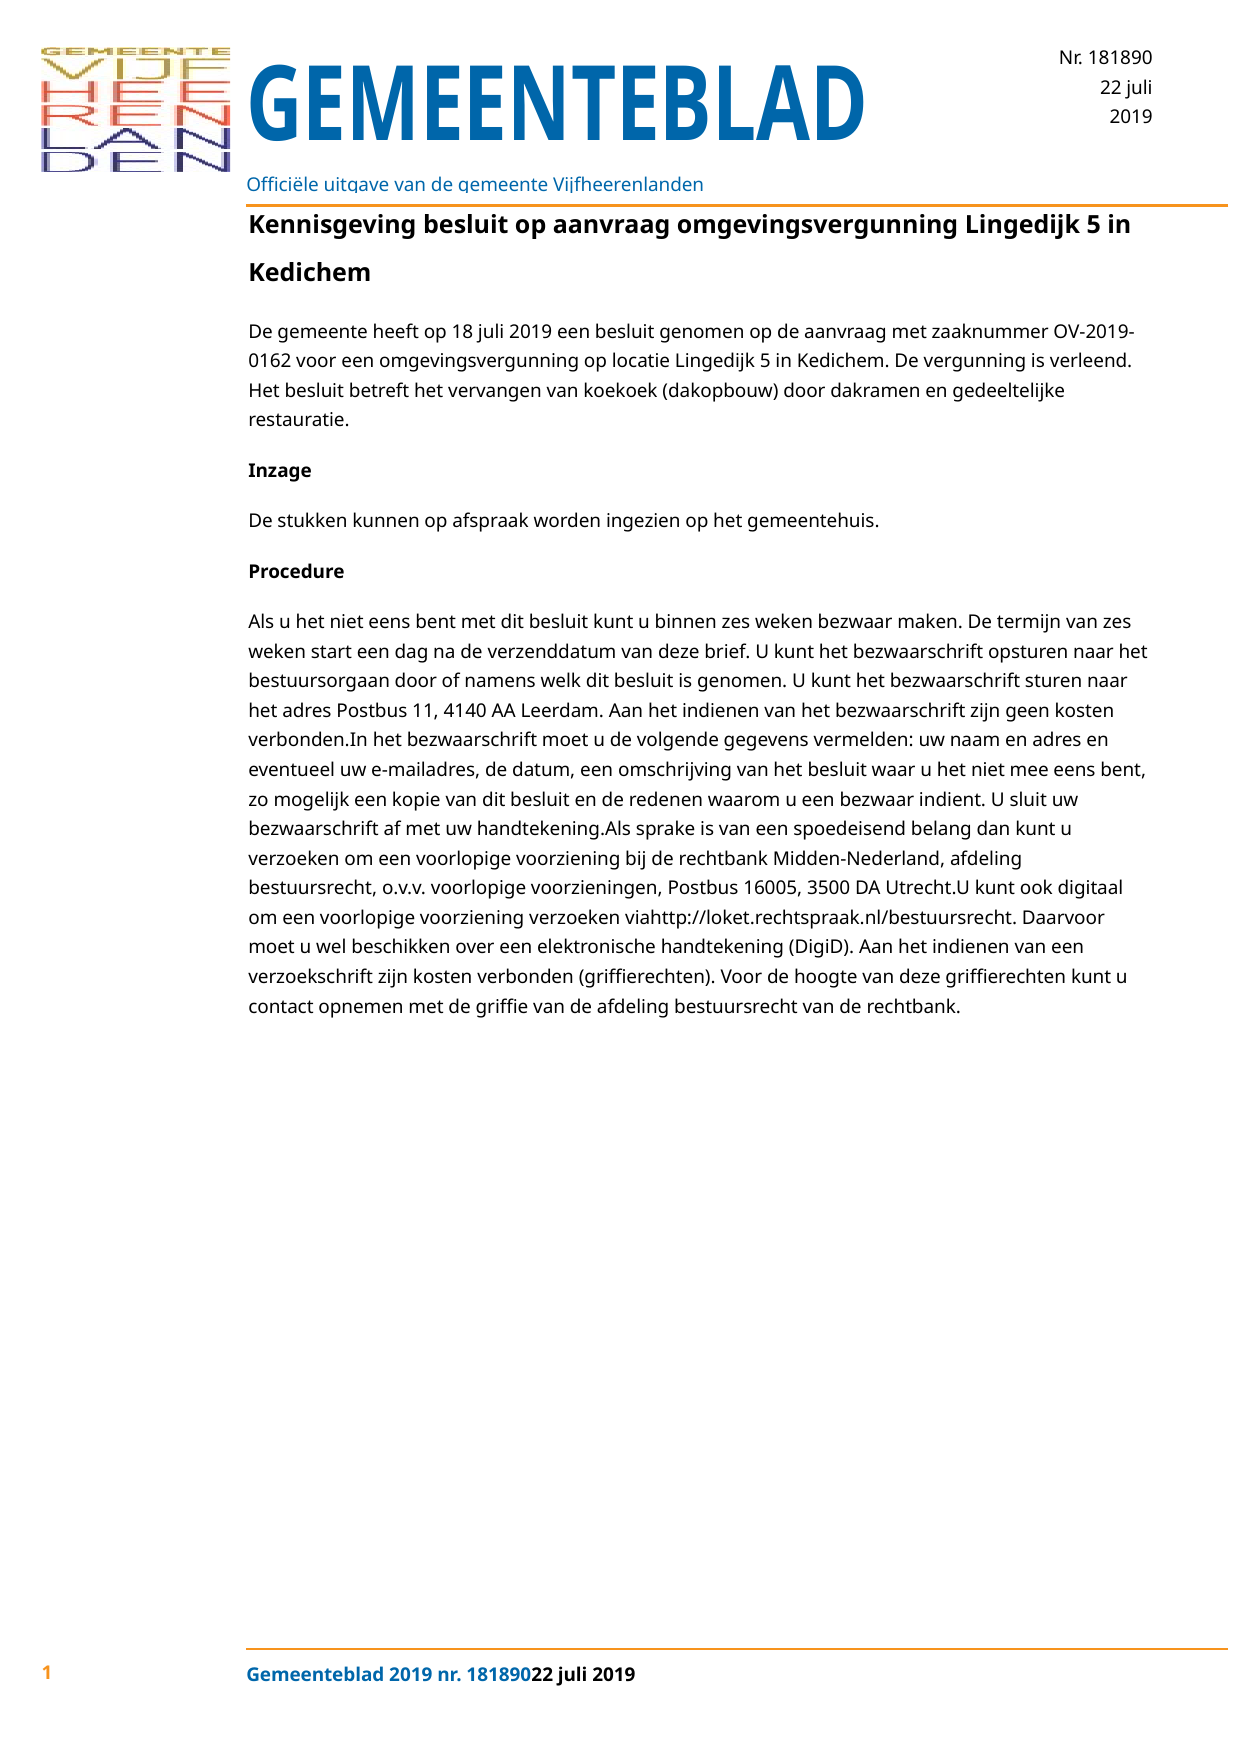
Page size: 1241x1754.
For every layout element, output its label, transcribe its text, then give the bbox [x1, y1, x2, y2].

text Inzage [248, 457, 1152, 483]
text Als u het niet eens bent met dit besluit kunt u binnen zes weken bezwaar maken. De termijn van zes weken start een dag na de verzenddatum van deze brief. U kunt het bezwaarschrift opsturen naar het bestuursorgaan door of namens welk dit besluit is genomen. U kunt het bezwaarschrift sturen naar het adres Postbus 11, 4140 AA Leerdam. Aan het indienen van het bezwaarschrift zijn geen kosten verbonden.In het bezwaarschrift moet u de volgende gegevens vermelden: uw naam en adres en eventueel uw e-mailadres, de datum, een omschrijving van het besluit waar u het niet mee eens bent, zo mogelijk een kopie van dit besluit en de redenen waarom u een bezwaar indient. U sluit uw bezwaarschrift af met uw handtekening.Als sprake is van een spoedeisend belang dan kunt u verzoeken om een voorlopige voorziening bij de rechtbank Midden-Nederland, afdeling bestuursrecht, o.v.v. voorlopige voorzieningen, Postbus 16005, 3500 DA Utrecht.U kunt ook digitaal om een voorlopige voorziening verzoeken viahttp://loket.rechtspraak.nl/bestuursrecht. Daarvoor moet u wel beschikken over een elektronische handtekening (DigiD). Aan het indienen van een verzoekschrift zijn kosten verbonden (griffierechten). Voor de hoogte van deze griffierechten kunt u contact opnemen met de griffie van de afdeling bestuursrecht van de rechtbank. [248, 608, 1152, 1019]
text De stukken kunnen op afspraak worden ingezien op het gemeentehuis. [248, 507, 1152, 533]
text De gemeente heeft op 18 juli 2019 een besluit genomen op de aanvraag met zaaknummer OV-2019-0162 voor een omgevingsvergunning op locatie Lingedijk 5 in Kedichem. De vergunning is verleend. Het besluit betreft het vervangen van koekoek (dakopbouw) door dakramen en gedeeltelijke restauratie. [248, 318, 1152, 432]
text Kennisgeving besluit op aanvraag omgevingsvergunning Lingedijk 5 in Kedichem [248, 207, 1152, 288]
text Procedure [248, 558, 1152, 584]
picture [41, 47, 231, 172]
